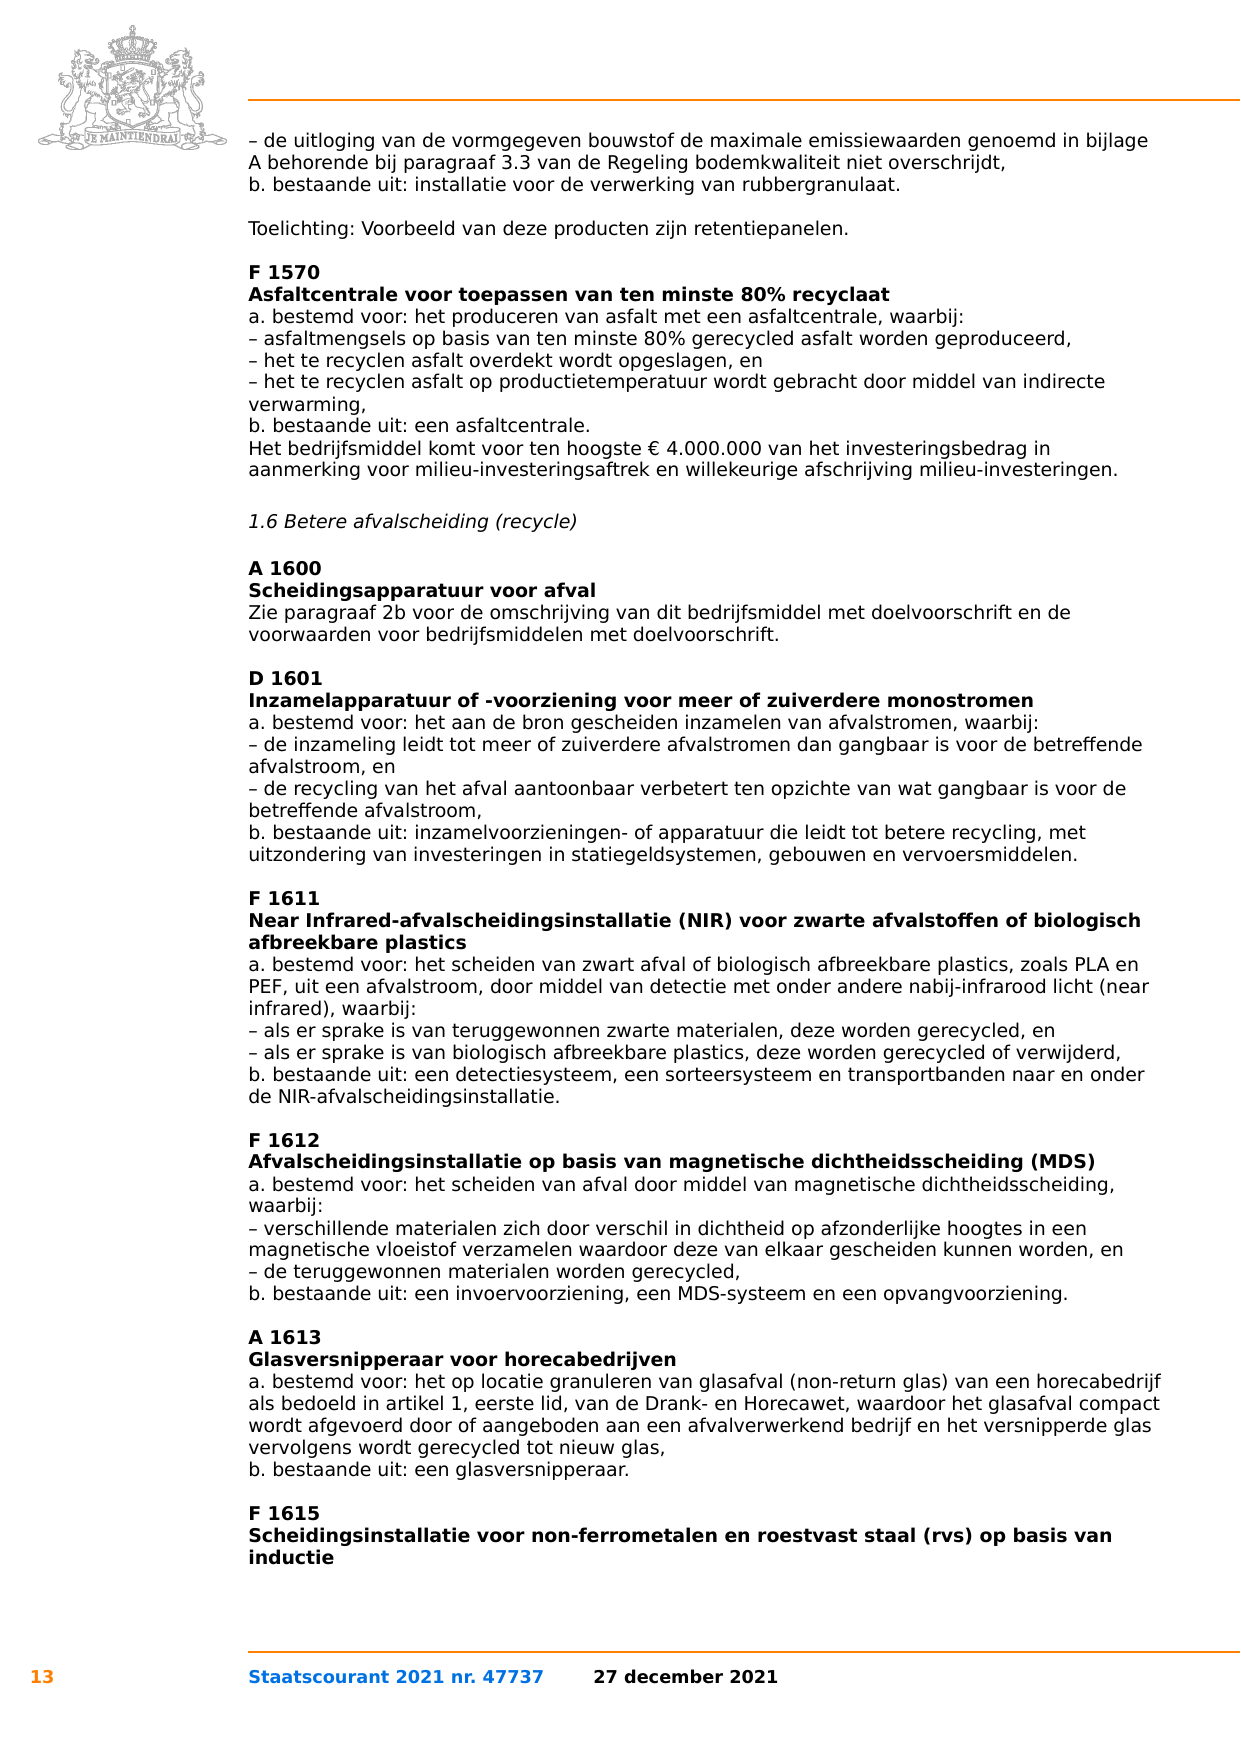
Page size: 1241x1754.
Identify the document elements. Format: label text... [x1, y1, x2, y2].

text Het bedrijfsmiddel komt voor ten hoogste € 4.000.000 van het investeringsbedrag in aanmerking voor milieu-investeringsaftrek en willekeurige afschrijving milieu-investeringen. [248, 437, 1163, 481]
text Scheidingsinstallatie voor non-ferrometalen en roestvast staal (rvs) op basis van inductie [248, 1525, 1163, 1569]
text Scheidingsapparatuur voor afval [248, 580, 1163, 602]
text Zie paragraaf 2b voor de omschrijving van dit bedrijfsmiddel met doelvoorschrift en de voorwaarden voor bedrijfsmiddelen met doelvoorschrift. [248, 602, 1163, 646]
text b. bestaande uit: een invoervoorziening, een MDS-systeem en een opvangvoorziening. [248, 1283, 1163, 1305]
text b. bestaande uit: een detectiesysteem, een sorteersysteem en transportbanden naar en onder de NIR-afvalscheidingsinstallatie. [248, 1064, 1163, 1108]
text b. bestaande uit: inzamelvoorzieningen- of apparatuur die leidt tot betere recycling, met uitzondering van investeringen in statiegeldsystemen, gebouwen en vervoersmiddelen. [248, 822, 1163, 866]
text b. bestaande uit: een asfaltcentrale. [248, 415, 1163, 437]
text b. bestaande uit: installatie voor de verwerking van rubbergranulaat. [248, 174, 1163, 196]
text a. bestemd voor: het produceren van asfalt met een asfaltcentrale, waarbij: [248, 306, 1163, 327]
text Toelichting: Voorbeeld van deze producten zijn retentiepanelen. [248, 218, 1163, 240]
text A 1613 [248, 1327, 1163, 1349]
text Near Infrared-afvalscheidingsinstallatie (NIR) voor zwarte afvalstoffen of biologisch afbreekbare plastics [248, 910, 1163, 954]
text F 1570 [248, 262, 1163, 283]
text – verschillende materialen zich door verschil in dichtheid op afzonderlijke hoogtes in een magnetische vloeistof verzamelen waardoor deze van elkaar gescheiden kunnen worden, en [248, 1217, 1163, 1261]
text – de teruggewonnen materialen worden gerecycled, [248, 1261, 1163, 1283]
picture [38, 25, 227, 150]
text F 1612 [248, 1129, 1163, 1151]
text a. bestemd voor: het aan de bron gescheiden inzamelen van afvalstromen, waarbij: [248, 712, 1163, 734]
text Afvalscheidingsinstallatie op basis van magnetische dichtheidsscheiding (MDS) [248, 1151, 1163, 1173]
text Asfaltcentrale voor toepassen van ten minste 80% recyclaat [248, 283, 1163, 306]
text F 1611 [248, 888, 1163, 910]
text Inzamelapparatuur of -voorziening voor meer of zuiverdere monostromen [248, 690, 1163, 712]
text – als er sprake is van biologisch afbreekbare plastics, deze worden gerecycled of verwijderd, [248, 1042, 1163, 1064]
text a. bestemd voor: het scheiden van afval door middel van magnetische dichtheidsscheiding, waarbij: [248, 1173, 1163, 1217]
text a. bestemd voor: het scheiden van zwart afval of biologisch afbreekbare plastics, zoals PLA en PEF, uit een afvalstroom, door middel van detectie met onder andere nabij-infrarood licht (near infrared), waarbij: [248, 954, 1163, 1020]
text – het te recyclen asfalt overdekt wordt opgeslagen, en [248, 349, 1163, 371]
text – als er sprake is van teruggewonnen zwarte materialen, deze worden gerecycled, en [248, 1020, 1163, 1042]
text a. bestemd voor: het op locatie granuleren van glasafval (non-return glas) van een horecabedrijf als bedoeld in artikel 1, eerste lid, van de Drank- en Horecawet, waardoor het glasafval compact wordt afgevoerd door of aangeboden aan een afvalverwerkend bedrijf en het versnipperde glas vervolgens wordt gerecycled tot nieuw glas, [248, 1371, 1163, 1459]
subtitle 1.6 Betere afvalscheiding (recycle) [248, 511, 1163, 533]
text – het te recyclen asfalt op productietemperatuur wordt gebracht door middel van indirecte verwarming, [248, 371, 1163, 415]
text – asfaltmengsels op basis van ten minste 80% gerecycled asfalt worden geproduceerd, [248, 327, 1163, 349]
text b. bestaande uit: een glasversnipperaar. [248, 1459, 1163, 1481]
text – de uitloging van de vormgegeven bouwstof de maximale emissiewaarden genoemd in bijlage A behorende bij paragraaf 3.3 van de Regeling bodemkwaliteit niet overschrijdt, [248, 130, 1163, 174]
text D 1601 [248, 668, 1163, 690]
text F 1615 [248, 1503, 1163, 1525]
text – de inzameling leidt tot meer of zuiverdere afvalstromen dan gangbaar is voor de betreffende afvalstroom, en [248, 734, 1163, 778]
text Glasversnipperaar voor horecabedrijven [248, 1349, 1163, 1371]
text A 1600 [248, 558, 1163, 580]
text – de recycling van het afval aantoonbaar verbetert ten opzichte van wat gangbaar is voor de betreffende afvalstroom, [248, 778, 1163, 822]
